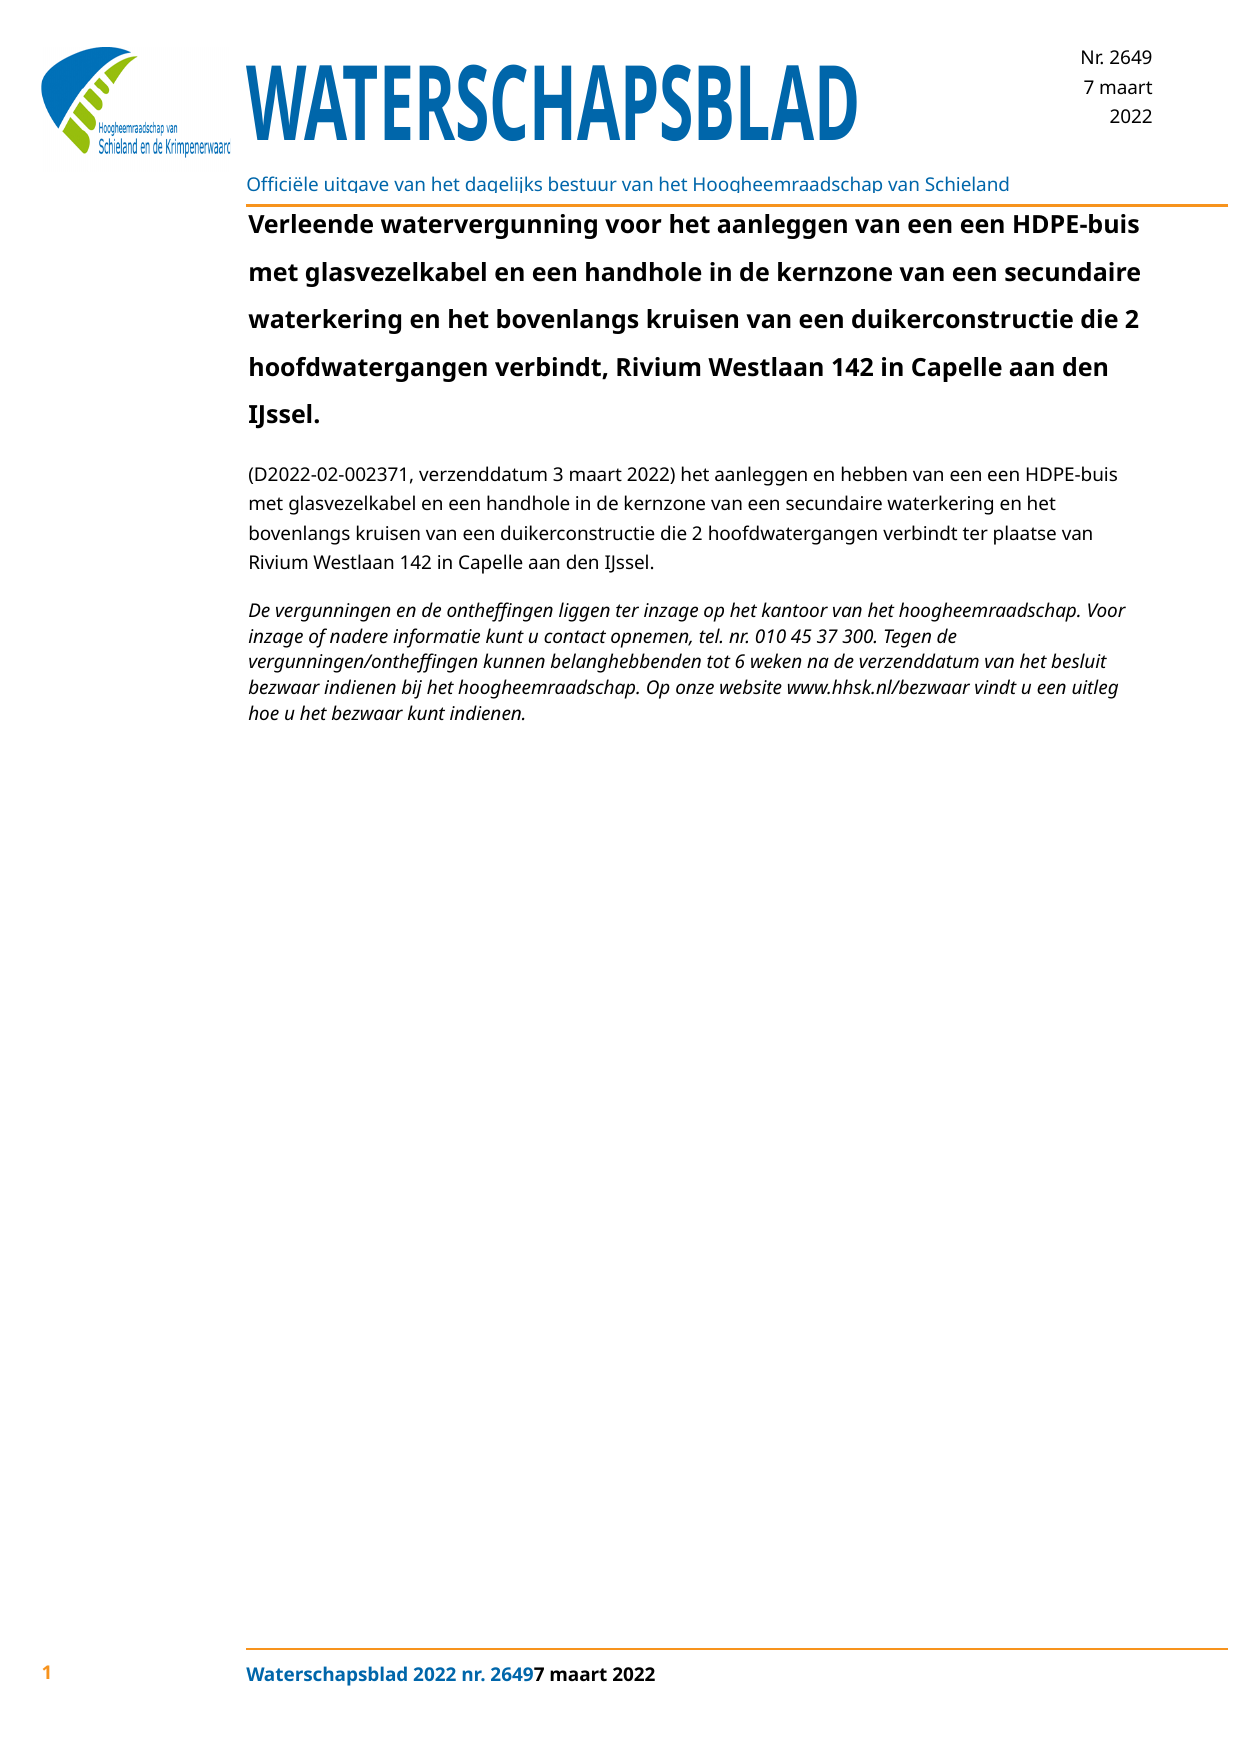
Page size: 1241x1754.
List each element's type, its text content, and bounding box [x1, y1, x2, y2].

picture [41, 47, 231, 172]
text De vergunningen en de ontheffingen liggen ter inzage op het kantoor van het hoogheemraadschap. Voor inzage of nadere informatie kunt u contact opnemen, tel. nr. 010 45 37 300. Tegen de vergunningen/ontheffingen kunnen belanghebbenden tot 6 weken na de verzenddatum van het besluit bezwaar indienen bij het hoogheemraadschap. Op onze website www.hhsk.nl/bezwaar vindt u een uitleg hoe u het bezwaar kunt indienen. [248, 597, 1152, 726]
text (D2022-02-002371, verzenddatum 3 maart 2022) het aanleggen en hebben van een een HDPE-buis met glasvezelkabel en een handhole in de kernzone van een secundaire waterkering en het bovenlangs kruisen van een duikerconstructie die 2 hoofdwatergangen verbindt ter plaatse van Rivium Westlaan 142 in Capelle aan den IJssel. [248, 461, 1152, 575]
text Verleende watervergunning voor het aanleggen van een een HDPE-buis met glasvezelkabel en een handhole in de kernzone van een secundaire waterkering en het bovenlangs kruisen van een duikerconstructie die 2 hoofdwatergangen verbindt, Rivium Westlaan 142 in Capelle aan den IJssel. [248, 207, 1152, 431]
